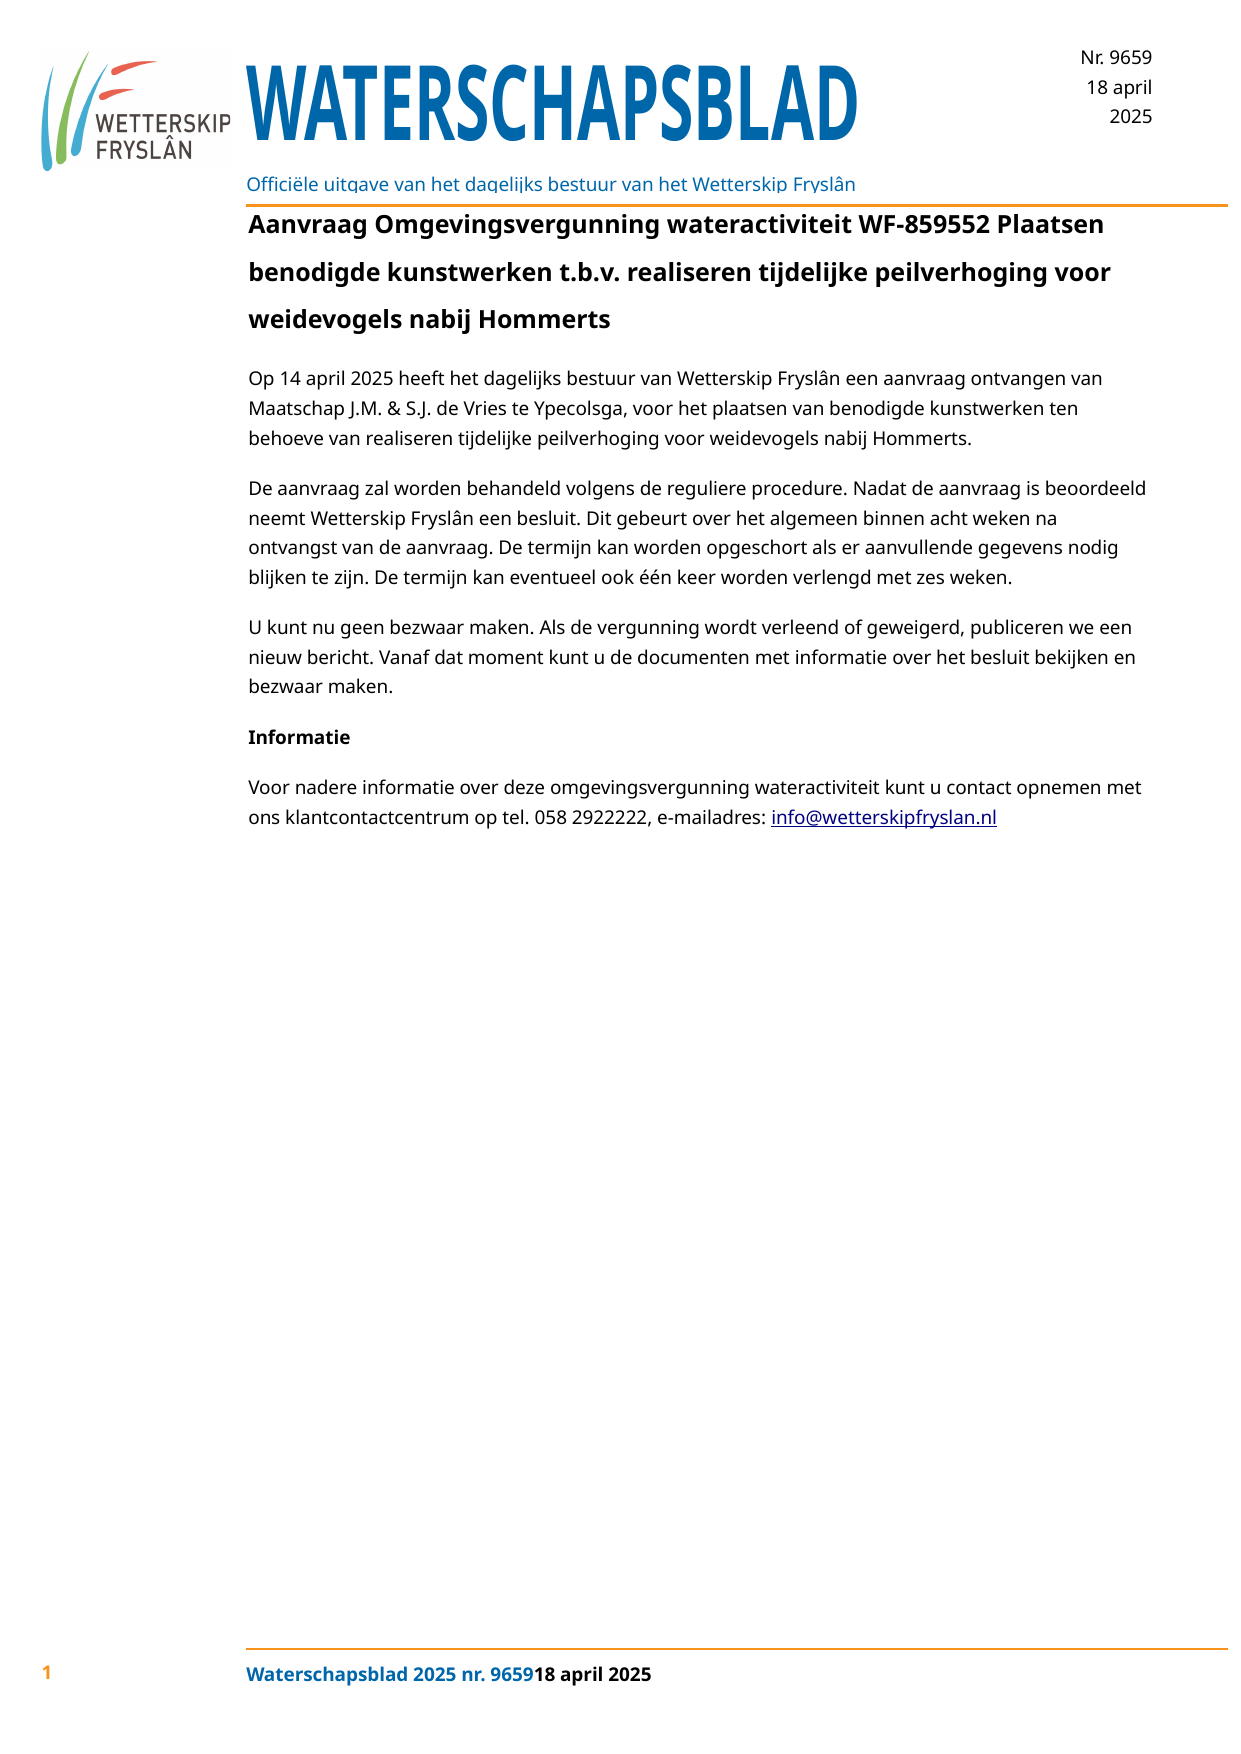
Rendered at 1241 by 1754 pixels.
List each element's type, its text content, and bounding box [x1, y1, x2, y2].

text Aanvraag Omgevingsvergunning wateractiviteit WF-859552 Plaatsen benodigde kunstwerken t.b.v. realiseren tijdelijke peilverhoging voor weidevogels nabij Hommerts [248, 207, 1152, 336]
text Op 14 april 2025 heeft het dagelijks bestuur van Wetterskip Fryslân een aanvraag ontvangen van Maatschap J.M. & S.J. de Vries te Ypecolsga, voor het plaatsen van benodigde kunstwerken ten behoeve van realiseren tijdelijke peilverhoging voor weidevogels nabij Hommerts. [248, 366, 1152, 450]
picture [41, 47, 231, 172]
text Voor nadere informatie over deze omgevingsvergunning wateractiviteit kunt u contact opnemen met ons klantcontactcentrum op tel. 058 2922222, e-mailadres: info@wetterskipfryslan.nl [248, 774, 1152, 829]
text Informatie [248, 724, 1152, 749]
text De aanvraag zal worden behandeld volgens de reguliere procedure. Nadat de aanvraag is beoordeeld neemt Wetterskip Fryslân een besluit. Dit gebeurt over het algemeen binnen acht weken na ontvangst van de aanvraag. De termijn kan worden opgeschort als er aanvullende gegevens nodig blijken te zijn. De termijn kan eventueel ook één keer worden verlengd met zes weken. [248, 475, 1152, 589]
text U kunt nu geen bezwaar maken. Als de vergunning wordt verleend of geweigerd, publiceren we een nieuw bericht. Vanaf dat moment kunt u de documenten met informatie over het besluit bekijken en bezwaar maken. [248, 614, 1152, 699]
